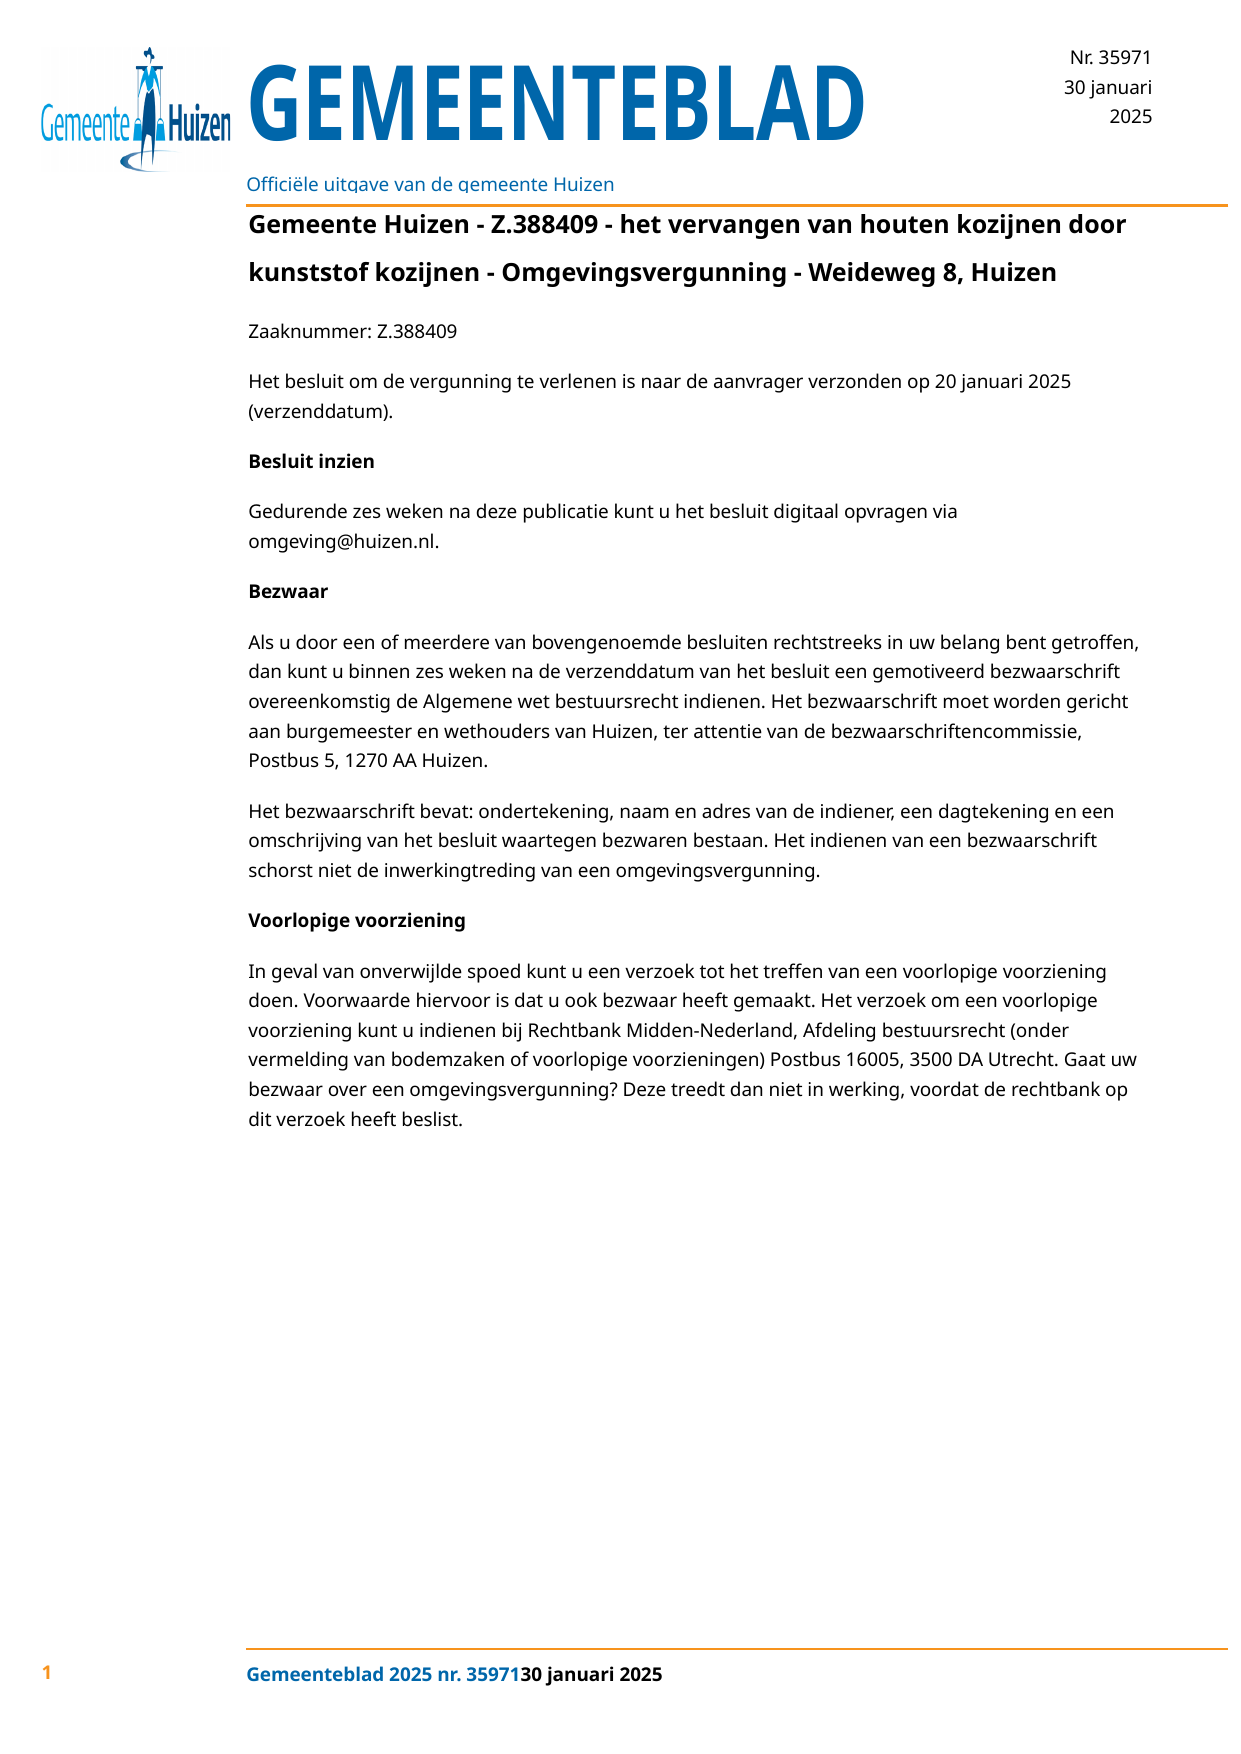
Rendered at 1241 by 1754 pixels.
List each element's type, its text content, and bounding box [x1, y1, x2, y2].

text Gemeente Huizen - Z.388409 - het vervangen van houten kozijnen door kunststof kozijnen - Omgevingsvergunning - Weideweg 8, Huizen [248, 207, 1152, 288]
picture [41, 47, 231, 172]
text Voorlopige voorziening [248, 907, 1152, 933]
text In geval van onverwijlde spoed kunt u een verzoek tot het treffen van een voorlopige voorziening doen. Voorwaarde hiervoor is dat u ook bezwaar heeft gemaakt. Het verzoek om een voorlopige voorziening kunt u indienen bij Rechtbank Midden-Nederland, Afdeling bestuursrecht (onder vermelding van bodemzaken of voorlopige voorzieningen) Postbus 16005, 3500 DA Utrecht. Gaat uw bezwaar over een omgevingsvergunning? Deze treedt dan niet in werking, voordat de rechtbank op dit verzoek heeft beslist. [248, 958, 1152, 1132]
text Het bezwaarschrift bevat: ondertekening, naam en adres van de indiener, een dagtekening en een omschrijving van het besluit waartegen bezwaren bestaan. Het indienen van een bezwaarschrift schorst niet de inwerkingtreding van een omgevingsvergunning. [248, 798, 1152, 883]
text Het besluit om de vergunning te verlenen is naar de aanvrager verzonden op 20 januari 2025 (verzenddatum). [248, 368, 1152, 424]
text Zaaknummer: Z.388409 [248, 318, 1152, 344]
text Als u door een of meerdere van bovengenoemde besluiten rechtstreeks in uw belang bent getroffen, dan kunt u binnen zes weken na de verzenddatum van het besluit een gemotiveerd bezwaarschrift overeenkomstig de Algemene wet bestuursrecht indienen. Het bezwaarschrift moet worden gericht aan burgemeester en wethouders van Huizen, ter attentie van de bezwaarschriftencommissie, Postbus 5, 1270 AA Huizen. [248, 629, 1152, 773]
text Gedurende zes weken na deze publicatie kunt u het besluit digitaal opvragen via omgeving@huizen.nl. [248, 499, 1152, 554]
text Bezwaar [248, 579, 1152, 604]
text Besluit inzien [248, 448, 1152, 474]
